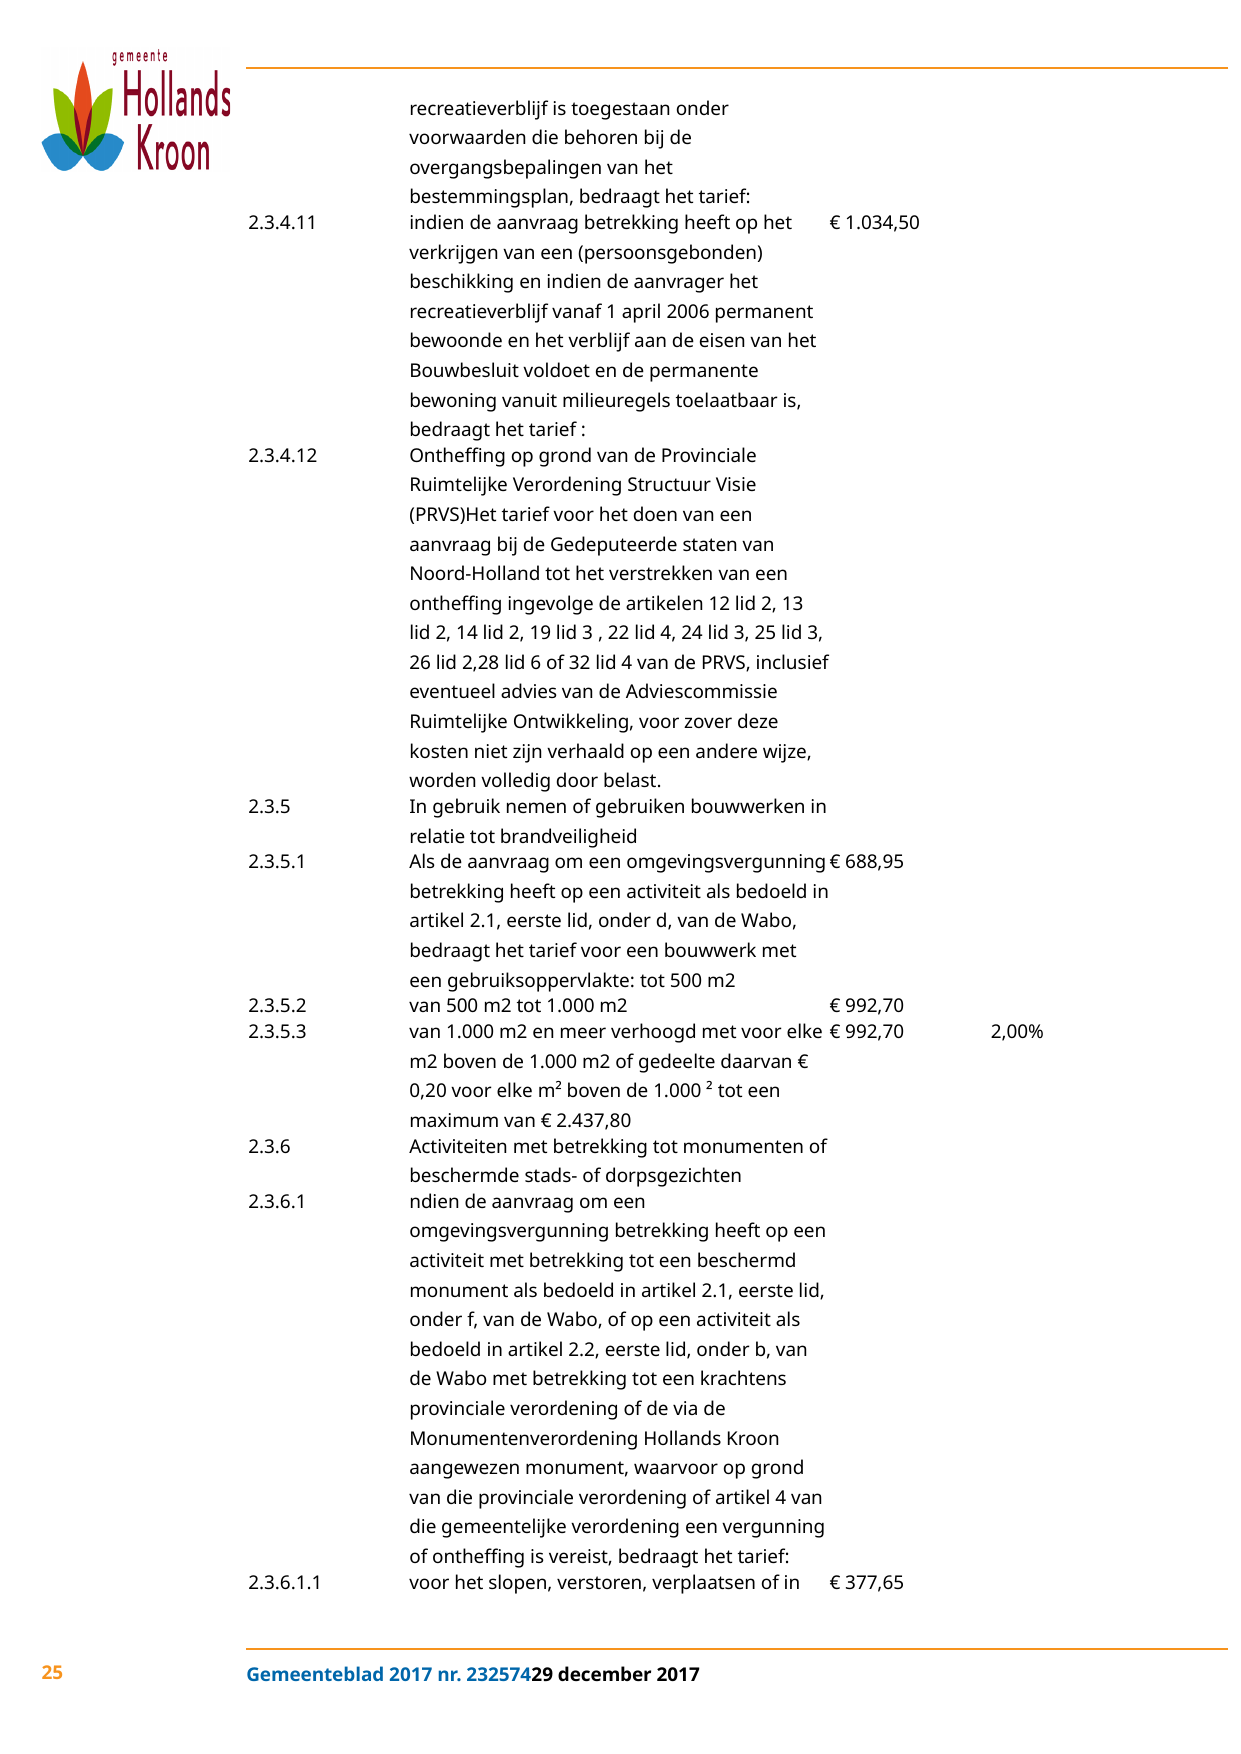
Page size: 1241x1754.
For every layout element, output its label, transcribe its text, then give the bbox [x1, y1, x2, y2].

table_cell In gebruik nemen of gebruiken bouwwerken in relatie tot brandveiligheid [409, 793, 829, 848]
table_cell [829, 1133, 991, 1188]
table_cell [991, 209, 1152, 442]
table_cell € 377,65 [829, 1569, 991, 1594]
table_cell [829, 95, 991, 209]
table_cell € 992,70 [829, 1018, 991, 1133]
table_cell [829, 1188, 991, 1569]
picture [41, 47, 231, 172]
table_cell Activiteiten met betrekking tot monumenten of beschermde stads- of dorpsgezichten [409, 1133, 829, 1188]
table_cell van 500 m2 tot 1.000 m2 [409, 993, 829, 1018]
table_cell [991, 793, 1152, 848]
table_cell 2.3.5 [248, 793, 409, 848]
table_cell [829, 793, 991, 848]
table_cell Als de aanvraag om een omgevingsvergunning betrekking heeft op een activiteit als bedoeld in artikel 2.1, eerste lid, onder d, van de Wabo, bedraagt het tarief voor een bouwwerk met een gebruiksoppervlakte: tot 500 m2 [409, 849, 829, 993]
table_cell [248, 95, 409, 209]
table_cell [991, 993, 1152, 1018]
table_cell 2.3.4.11 [248, 209, 409, 442]
table_cell 2.3.5.1 [248, 849, 409, 993]
table_cell [991, 95, 1152, 209]
table_cell [991, 1569, 1152, 1594]
table_cell 2.3.6 [248, 1133, 409, 1188]
table_cell € 1.034,50 [829, 209, 991, 442]
table_cell [991, 1133, 1152, 1188]
table_cell voor het slopen, verstoren, verplaatsen of in [409, 1569, 829, 1594]
table_cell € 992,70 [829, 993, 991, 1018]
table_cell 2,00% [991, 1018, 1152, 1133]
table_cell recreatieverblijf is toegestaan onder voorwaarden die behoren bij de overgangsbepalingen van het bestemmingsplan, bedraagt het tarief: [409, 95, 829, 209]
table_cell ndien de aanvraag om een omgevingsvergunning betrekking heeft op een activiteit met betrekking tot een beschermd monument als bedoeld in artikel 2.1, eerste lid, onder f, van de Wabo, of op een activiteit als bedoeld in artikel 2.2, eerste lid, onder b, van de Wabo met betrekking tot een krachtens provinciale verordening of de via de Monumentenverordening Hollands Kroon aangewezen monument, waarvoor op grond van die provinciale verordening of artikel 4 van die gemeentelijke verordening een vergunning of ontheffing is vereist, bedraagt het tarief: [409, 1188, 829, 1569]
table_cell van 1.000 m2 en meer verhoogd met voor elke m2 boven de 1.000 m2 of gedeelte daarvan € 0,20 voor elke m² boven de 1.000 ² tot een maximum van € 2.437,80 [409, 1018, 829, 1133]
table_cell 2.3.5.2 [248, 993, 409, 1018]
table_cell [829, 442, 991, 793]
table_cell 2.3.6.1.1 [248, 1569, 409, 1594]
table_cell [991, 1188, 1152, 1569]
table_cell 2.3.6.1 [248, 1188, 409, 1569]
table_cell [991, 442, 1152, 793]
table_cell 2.3.4.12 [248, 442, 409, 793]
table_cell 2.3.5.3 [248, 1018, 409, 1133]
table_cell € 688,95 [829, 849, 991, 993]
table_cell [991, 849, 1152, 993]
table_cell Ontheffing op grond van de Provinciale Ruimtelijke Verordening Structuur Visie (PRVS)Het tarief voor het doen van een aanvraag bij de Gedeputeerde staten van Noord‐Holland tot het verstrekken van een ontheffing ingevolge de artikelen 12 lid 2, 13 lid 2, 14 lid 2, 19 lid 3 , 22 lid 4, 24 lid 3, 25 lid 3, 26 lid 2,28 lid 6 of 32 lid 4 van de PRVS, inclusief eventueel advies van de Adviescommissie Ruimtelijke Ontwikkeling, voor zover deze kosten niet zijn verhaald op een andere wijze, worden volledig door belast. [409, 442, 829, 793]
table_cell indien de aanvraag betrekking heeft op het verkrijgen van een (persoonsgebonden) beschikking en indien de aanvrager het recreatieverblijf vanaf 1 april 2006 permanent bewoonde en het verblijf aan de eisen van het Bouwbesluit voldoet en de permanente bewoning vanuit milieuregels toelaatbaar is, bedraagt het tarief : [409, 209, 829, 442]
